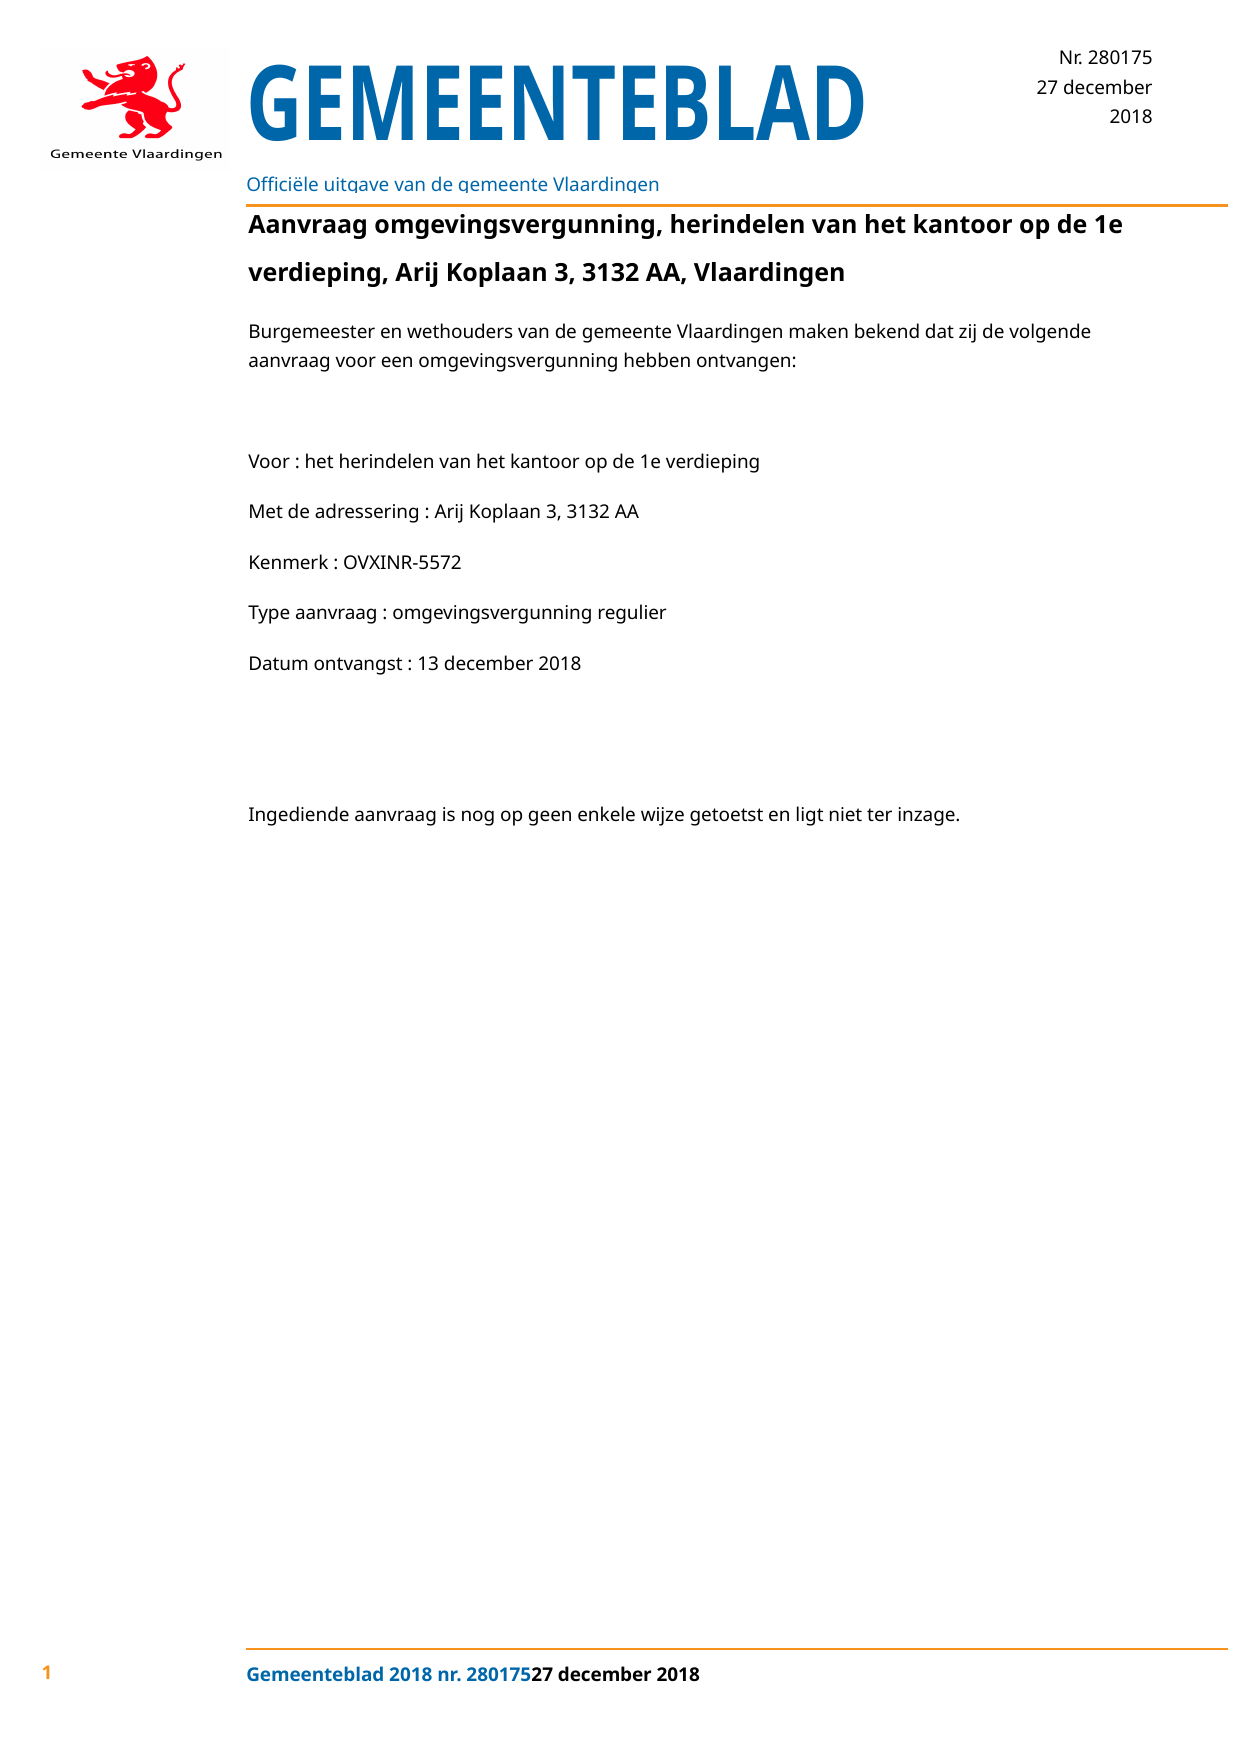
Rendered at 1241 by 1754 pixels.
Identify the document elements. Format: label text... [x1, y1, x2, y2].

text Datum ontvangst : 13 december 2018 [248, 650, 1152, 676]
picture [41, 47, 231, 172]
text Type aanvraag : omgevingsvergunning regulier [248, 599, 1152, 625]
text Met de adressering : Arij Koplaan 3, 3132 AA [248, 499, 1152, 524]
text Kenmerk : OVXINR-5572 [248, 549, 1152, 575]
text Voor : het herindelen van het kantoor op de 1e verdieping [248, 448, 1152, 474]
text Burgemeester en wethouders van de gemeente Vlaardingen maken bekend dat zij de volgende aanvraag voor een omgevingsvergunning hebben ontvangen: [248, 318, 1152, 373]
text Ingediende aanvraag is nog op geen enkele wijze getoetst en ligt niet ter inzage. [248, 801, 1152, 827]
text Aanvraag omgevingsvergunning, herindelen van het kantoor op de 1e verdieping, Arij Koplaan 3, 3132 AA, Vlaardingen [248, 207, 1152, 288]
